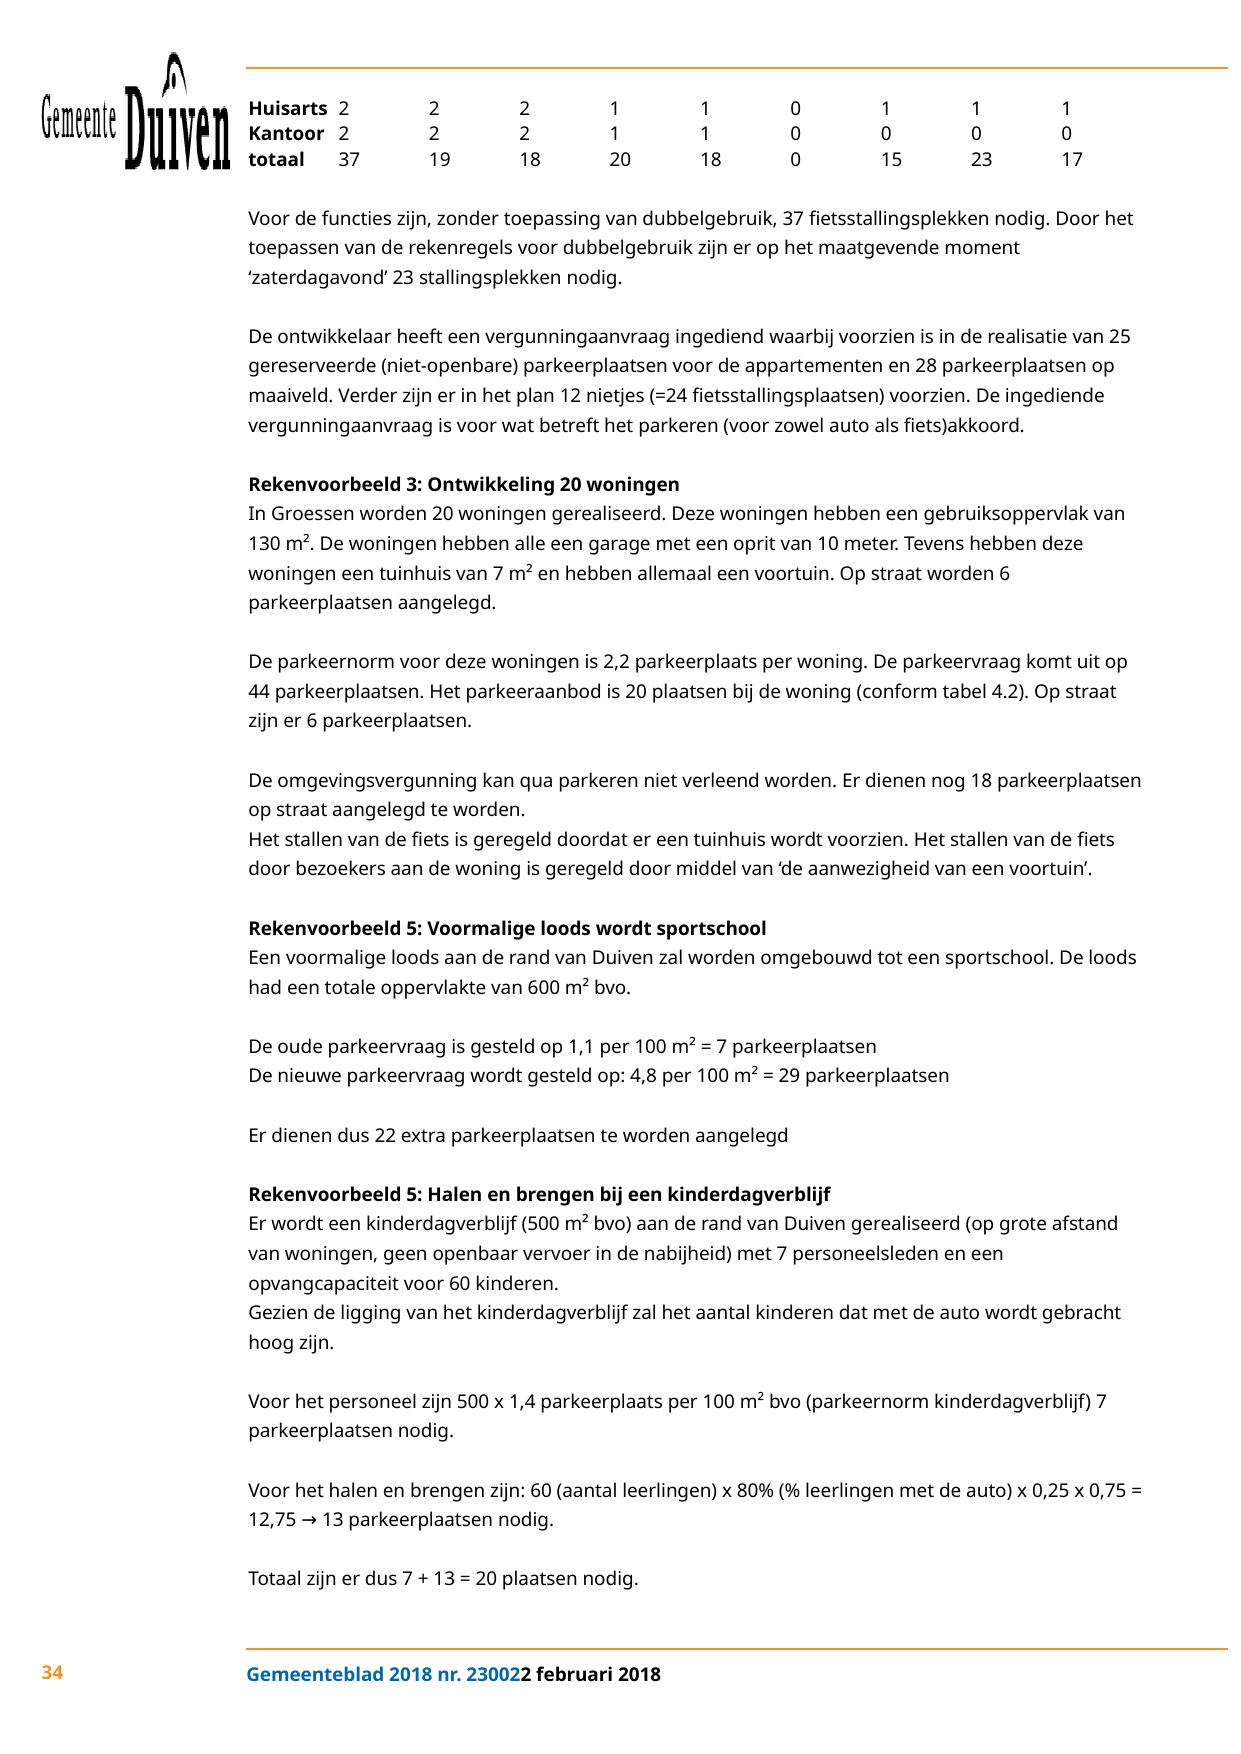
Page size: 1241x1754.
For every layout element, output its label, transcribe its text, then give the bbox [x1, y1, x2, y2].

table_cell 2 [429, 121, 519, 146]
table_cell 1 [971, 95, 1061, 121]
table_cell Kantoor [248, 121, 338, 146]
table_cell totaal [248, 146, 338, 172]
table_cell 0 [1061, 121, 1152, 146]
table_cell 1 [881, 95, 971, 121]
text Totaal zijn er dus 7 + 13 = 20 plaatsen nodig. [248, 1566, 1152, 1591]
picture [41, 47, 231, 172]
table_cell 1 [700, 121, 790, 146]
table_cell 0 [971, 121, 1061, 146]
table_cell 1 [1061, 95, 1152, 121]
table_cell 1 [609, 121, 700, 146]
text Voor het halen en brengen zijn: 60 (aantal leerlingen) x 80% (% leerlingen met de auto) x 0,25 x 0,75 = 12,75 → 13 parkeerplaatsen nodig. [248, 1477, 1152, 1532]
table_cell 2 [338, 121, 429, 146]
table_cell 15 [881, 146, 971, 172]
table_cell 1 [700, 95, 790, 121]
text Gezien de ligging van het kinderdagverblijf zal het aantal kinderen dat met de auto wordt gebracht hoog zijn. [248, 1299, 1152, 1355]
table_cell 2 [338, 95, 429, 121]
text De nieuwe parkeervraag wordt gesteld op: 4,8 per 100 m² = 29 parkeerplaatsen [248, 1063, 1152, 1088]
text Rekenvoorbeeld 5: Voormalige loods wordt sportschool [248, 915, 1152, 941]
table_cell 23 [971, 146, 1061, 172]
table_cell 37 [338, 146, 429, 172]
text Er wordt een kinderdagverblijf (500 m² bvo) aan de rand van Duiven gerealiseerd (op grote afstand van woningen, geen openbaar vervoer in de nabijheid) met 7 personeelsleden en een opvangcapaciteit voor 60 kinderen. [248, 1211, 1152, 1296]
text Voor het personeel zijn 500 x 1,4 parkeerplaats per 100 m² bvo (parkeernorm kinderdagverblijf) 7 parkeerplaatsen nodig. [248, 1388, 1152, 1443]
table_cell 18 [519, 146, 609, 172]
table_cell 1 [609, 95, 700, 121]
table_cell Huisarts [248, 95, 338, 121]
table_cell 2 [519, 95, 609, 121]
table_cell 0 [881, 121, 971, 146]
text De parkeernorm voor deze woningen is 2,2 parkeerplaats per woning. De parkeervraag komt uit op 44 parkeerplaatsen. Het parkeeraanbod is 20 plaatsen bij de woning (conform tabel 4.2). Op straat zijn er 6 parkeerplaatsen. [248, 648, 1152, 733]
text Een voormalige loods aan de rand van Duiven zal worden omgebouwd tot een sportschool. De loods had een totale oppervlakte van 600 m² bvo. [248, 944, 1152, 1000]
text Voor de functies zijn, zonder toepassing van dubbelgebruik, 37 fietsstallingsplekken nodig. Door het toepassen van de rekenregels voor dubbelgebruik zijn er op het maatgevende moment ‘zaterdagavond’ 23 stallingsplekken nodig. [248, 205, 1152, 290]
table_cell 18 [700, 146, 790, 172]
text Er dienen dus 22 extra parkeerplaatsen te worden aangelegd [248, 1122, 1152, 1148]
table_cell 0 [790, 146, 881, 172]
table_cell 20 [609, 146, 700, 172]
text Het stallen van de fiets is geregeld doordat er een tuinhuis wordt voorzien. Het stallen van de fiets door bezoekers aan de woning is geregeld door middel van ‘de aanwezigheid van een voortuin’. [248, 826, 1152, 881]
text De oude parkeervraag is gesteld op 1,1 per 100 m² = 7 parkeerplaatsen [248, 1033, 1152, 1059]
text In Groessen worden 20 woningen gerealiseerd. Deze woningen hebben een gebruiksoppervlak van 130 m². De woningen hebben alle een garage met een oprit van 10 meter. Tevens hebben deze woningen een tuinhuis van 7 m² en hebben allemaal een voortuin. Op straat worden 6 parkeerplaatsen aangelegd. [248, 501, 1152, 615]
text De omgevingsvergunning kan qua parkeren niet verleend worden. Er dienen nog 18 parkeerplaatsen op straat aangelegd te worden. [248, 767, 1152, 822]
text Rekenvoorbeeld 5: Halen en brengen bij een kinderdagverblijf [248, 1181, 1152, 1207]
table_cell 2 [429, 95, 519, 121]
table_cell 0 [790, 121, 881, 146]
table_cell 17 [1061, 146, 1152, 172]
text Rekenvoorbeeld 3: Ontwikkeling 20 woningen [248, 471, 1152, 497]
table_cell 19 [429, 146, 519, 172]
table_cell 0 [790, 95, 881, 121]
table_cell 2 [519, 121, 609, 146]
text De ontwikkelaar heeft een vergunningaanvraag ingediend waarbij voorzien is in de realisatie van 25 gereserveerde (niet-openbare) parkeerplaatsen voor de appartementen en 28 parkeerplaatsen op maaiveld. Verder zijn er in het plan 12 nietjes (=24 fietsstallingsplaatsen) voorzien. De ingediende vergunningaanvraag is voor wat betreft het parkeren (voor zowel auto als fiets)akkoord. [248, 323, 1152, 438]
